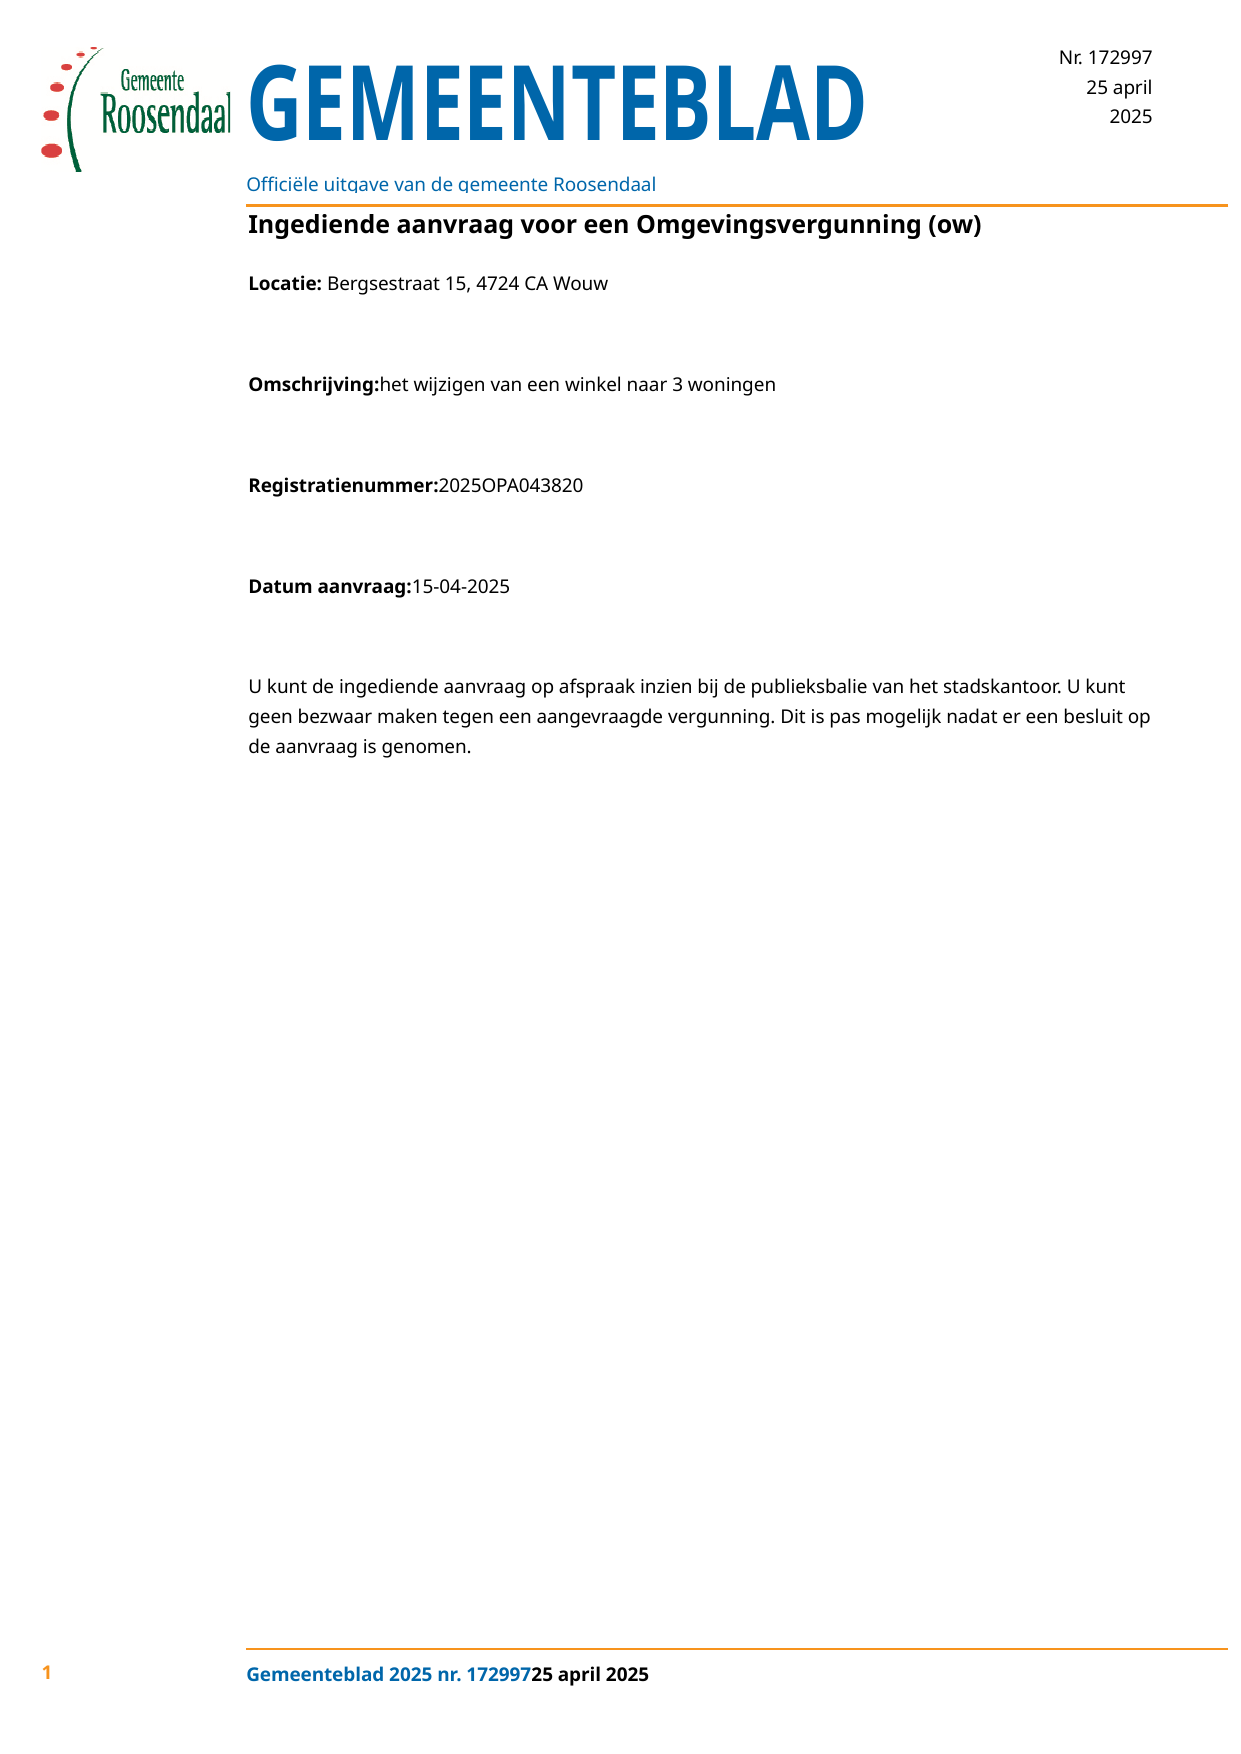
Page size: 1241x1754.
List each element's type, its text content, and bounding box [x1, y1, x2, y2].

text Ingediende aanvraag voor een Omgevingsvergunning (ow) [248, 207, 1152, 241]
text Registratienummer:2025OPA043820 [248, 472, 1152, 498]
text Locatie: Bergsestraat 15, 4724 CA Wouw [248, 270, 1152, 296]
text Datum aanvraag:15-04-2025 [248, 573, 1152, 598]
picture [41, 47, 231, 172]
text Omschrijving:het wijzigen van een winkel naar 3 woningen [248, 371, 1152, 397]
text U kunt de ingediende aanvraag op afspraak inzien bij de publieksbalie van het stadskantoor. U kunt geen bezwaar maken tegen een aangevraagde vergunning. Dit is pas mogelijk nadat er een besluit op de aanvraag is genomen. [248, 674, 1152, 758]
